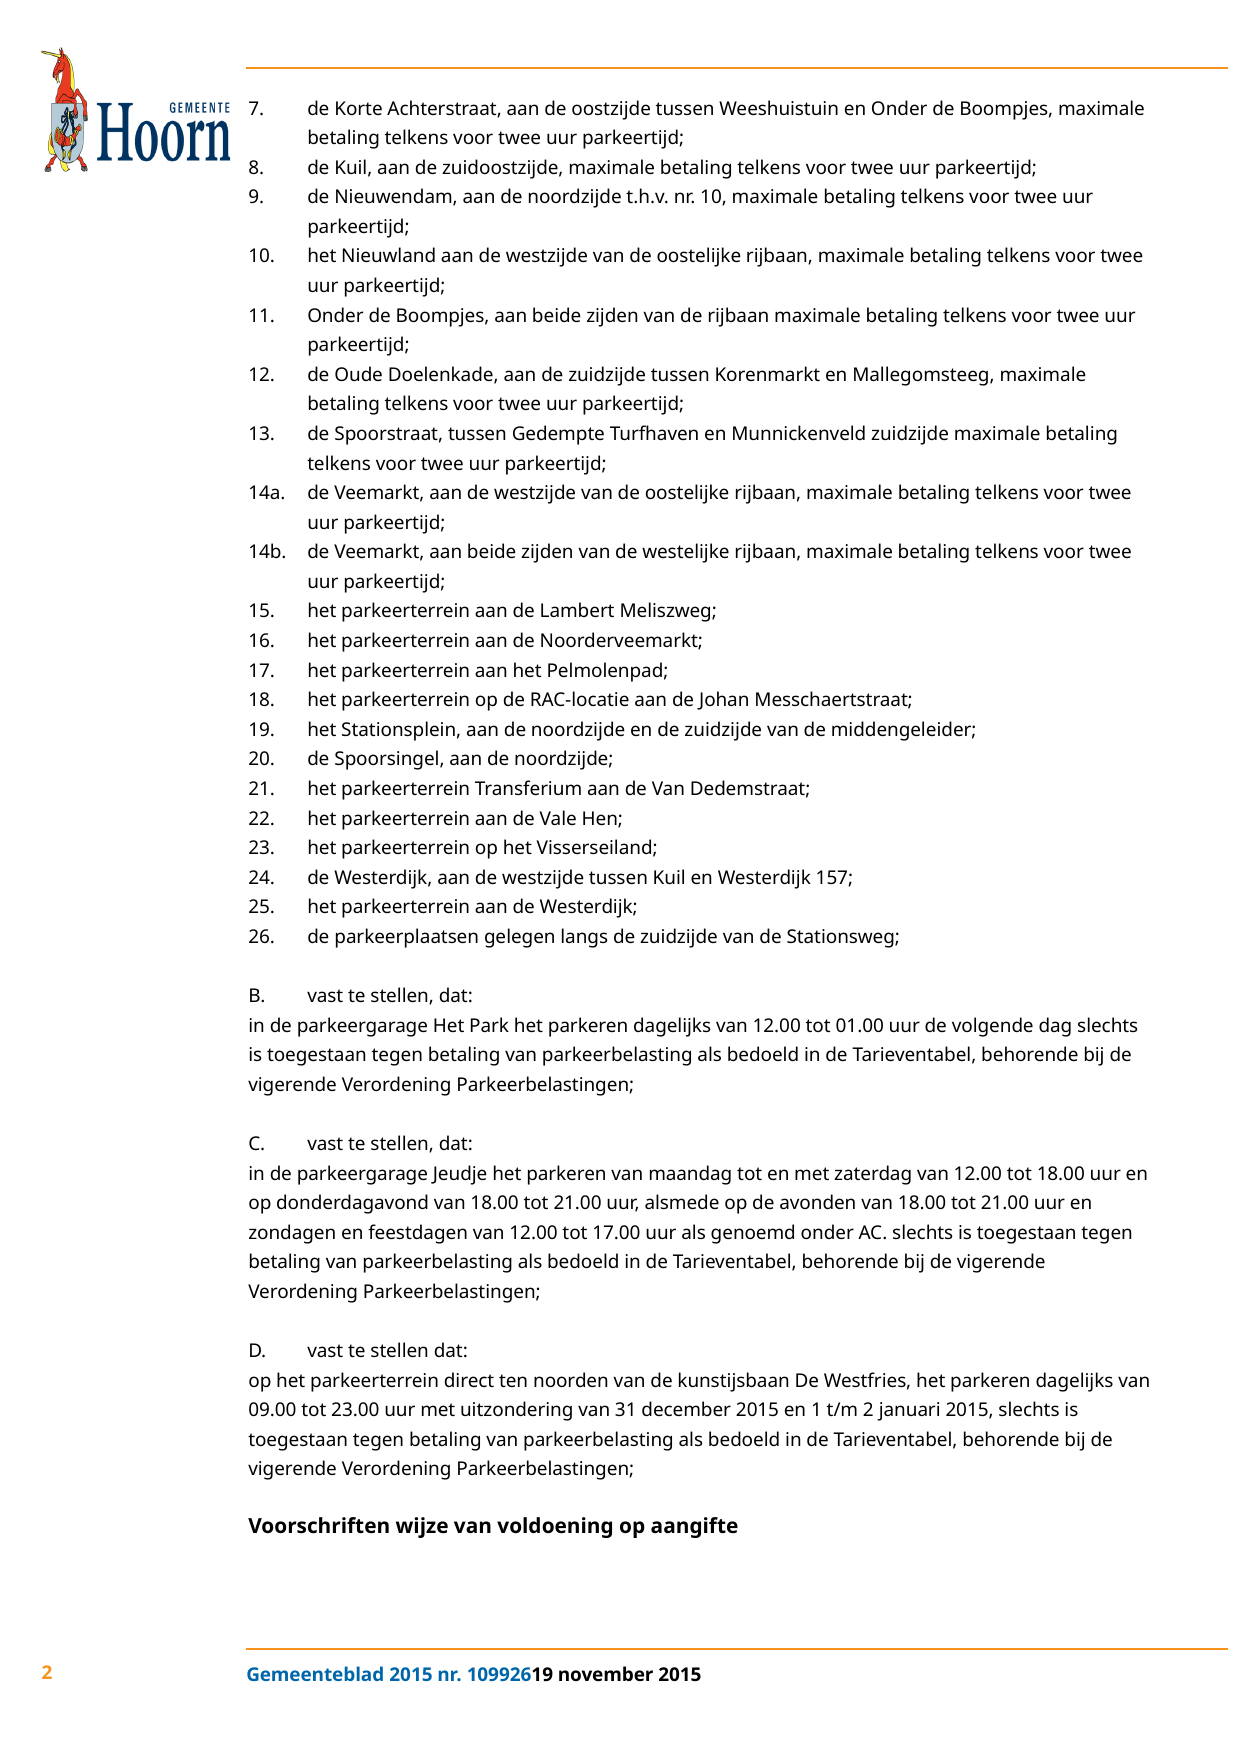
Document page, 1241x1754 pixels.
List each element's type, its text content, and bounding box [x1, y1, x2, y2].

list vast te stellen, dat: [248, 982, 1152, 1008]
list vast te stellen, dat: [248, 1130, 1152, 1156]
list het parkeerterrein aan het Pelmolenpad; [248, 657, 1152, 683]
list Onder de Boompjes, aan beide zijden van de rijbaan maximale betaling telkens voor twee uur parkeertijd; [248, 302, 1152, 357]
list het parkeerterrein Transferium aan de Van Dedemstraat; [248, 775, 1152, 801]
list het Stationsplein, aan de noordzijde en de zuidzijde van de middengeleider; [248, 716, 1152, 742]
list de Veemarkt, aan beide zijden van de westelijke rijbaan, maximale betaling telkens voor twee uur parkeertijd; [248, 538, 1152, 594]
text op het parkeerterrein direct ten noorden van de kunstijsbaan De Westfries, het parkeren dagelijks van 09.00 tot 23.00 uur met uitzondering van 31 december 2015 en 1 t/m 2 januari 2015, slechts is toegestaan tegen betaling van parkeerbelasting als bedoeld in de Tarieventabel, behorende bij de vigerende Verordening Parkeerbelastingen; [248, 1367, 1152, 1481]
list het Nieuwland aan de westzijde van de oostelijke rijbaan, maximale betaling telkens voor twee uur parkeertijd; [248, 243, 1152, 298]
text in de parkeergarage Het Park het parkeren dagelijks van 12.00 tot 01.00 uur de volgende dag slechts is toegestaan tegen betaling van parkeerbelasting als bedoeld in de Tarieventabel, behorende bij de vigerende Verordening Parkeerbelastingen; [248, 1012, 1152, 1097]
list de Oude Doelenkade, aan de zuidzijde tussen Korenmarkt en Mallegomsteeg, maximale betaling telkens voor twee uur parkeertijd; [248, 361, 1152, 416]
text Voorschriften wijze van voldoening op aangifte [248, 1511, 1152, 1539]
list het parkeerterrein aan de Noorderveemarkt; [248, 627, 1152, 653]
list het parkeerterrein aan de Vale Hen; [248, 805, 1152, 831]
list de Kuil, aan de zuidoostzijde, maximale betaling telkens voor twee uur parkeertijd; [248, 154, 1152, 180]
list de parkeerplaatsen gelegen langs de zuidzijde van de Stationsweg; [248, 923, 1152, 949]
list vast te stellen dat: [248, 1337, 1152, 1363]
text in de parkeergarage Jeudje het parkeren van maandag tot en met zaterdag van 12.00 tot 18.00 uur en op donderdagavond van 18.00 tot 21.00 uur, alsmede op de avonden van 18.00 tot 21.00 uur en zondagen en feestdagen van 12.00 tot 17.00 uur als genoemd onder AC. slechts is toegestaan tegen betaling van parkeerbelasting als bedoeld in de Tarieventabel, behorende bij de vigerende Verordening Parkeerbelastingen; [248, 1160, 1152, 1304]
list de Spoorstraat, tussen Gedempte Turfhaven en Munnickenveld zuidzijde maximale betaling telkens voor twee uur parkeertijd; [248, 420, 1152, 476]
list het parkeerterrein aan de Lambert Meliszweg; [248, 598, 1152, 623]
list de Veemarkt, aan de westzijde van de oostelijke rijbaan, maximale betaling telkens voor twee uur parkeertijd; [248, 479, 1152, 535]
list het parkeerterrein op het Visserseiland; [248, 834, 1152, 860]
list de Korte Achterstraat, aan de oostzijde tussen Weeshuistuin en Onder de Boompjes, maximale betaling telkens voor twee uur parkeertijd; [248, 95, 1152, 150]
list de Spoorsingel, aan de noordzijde; [248, 746, 1152, 771]
list de Westerdijk, aan de westzijde tussen Kuil en Westerdijk 157; [248, 864, 1152, 890]
picture [41, 47, 231, 172]
list het parkeerterrein op de RAC-locatie aan de Johan Messchaertstraat; [248, 686, 1152, 712]
list het parkeerterrein aan de Westerdijk; [248, 893, 1152, 919]
list de Nieuwendam, aan de noordzijde t.h.v. nr. 10, maximale betaling telkens voor twee uur parkeertijd; [248, 183, 1152, 239]
